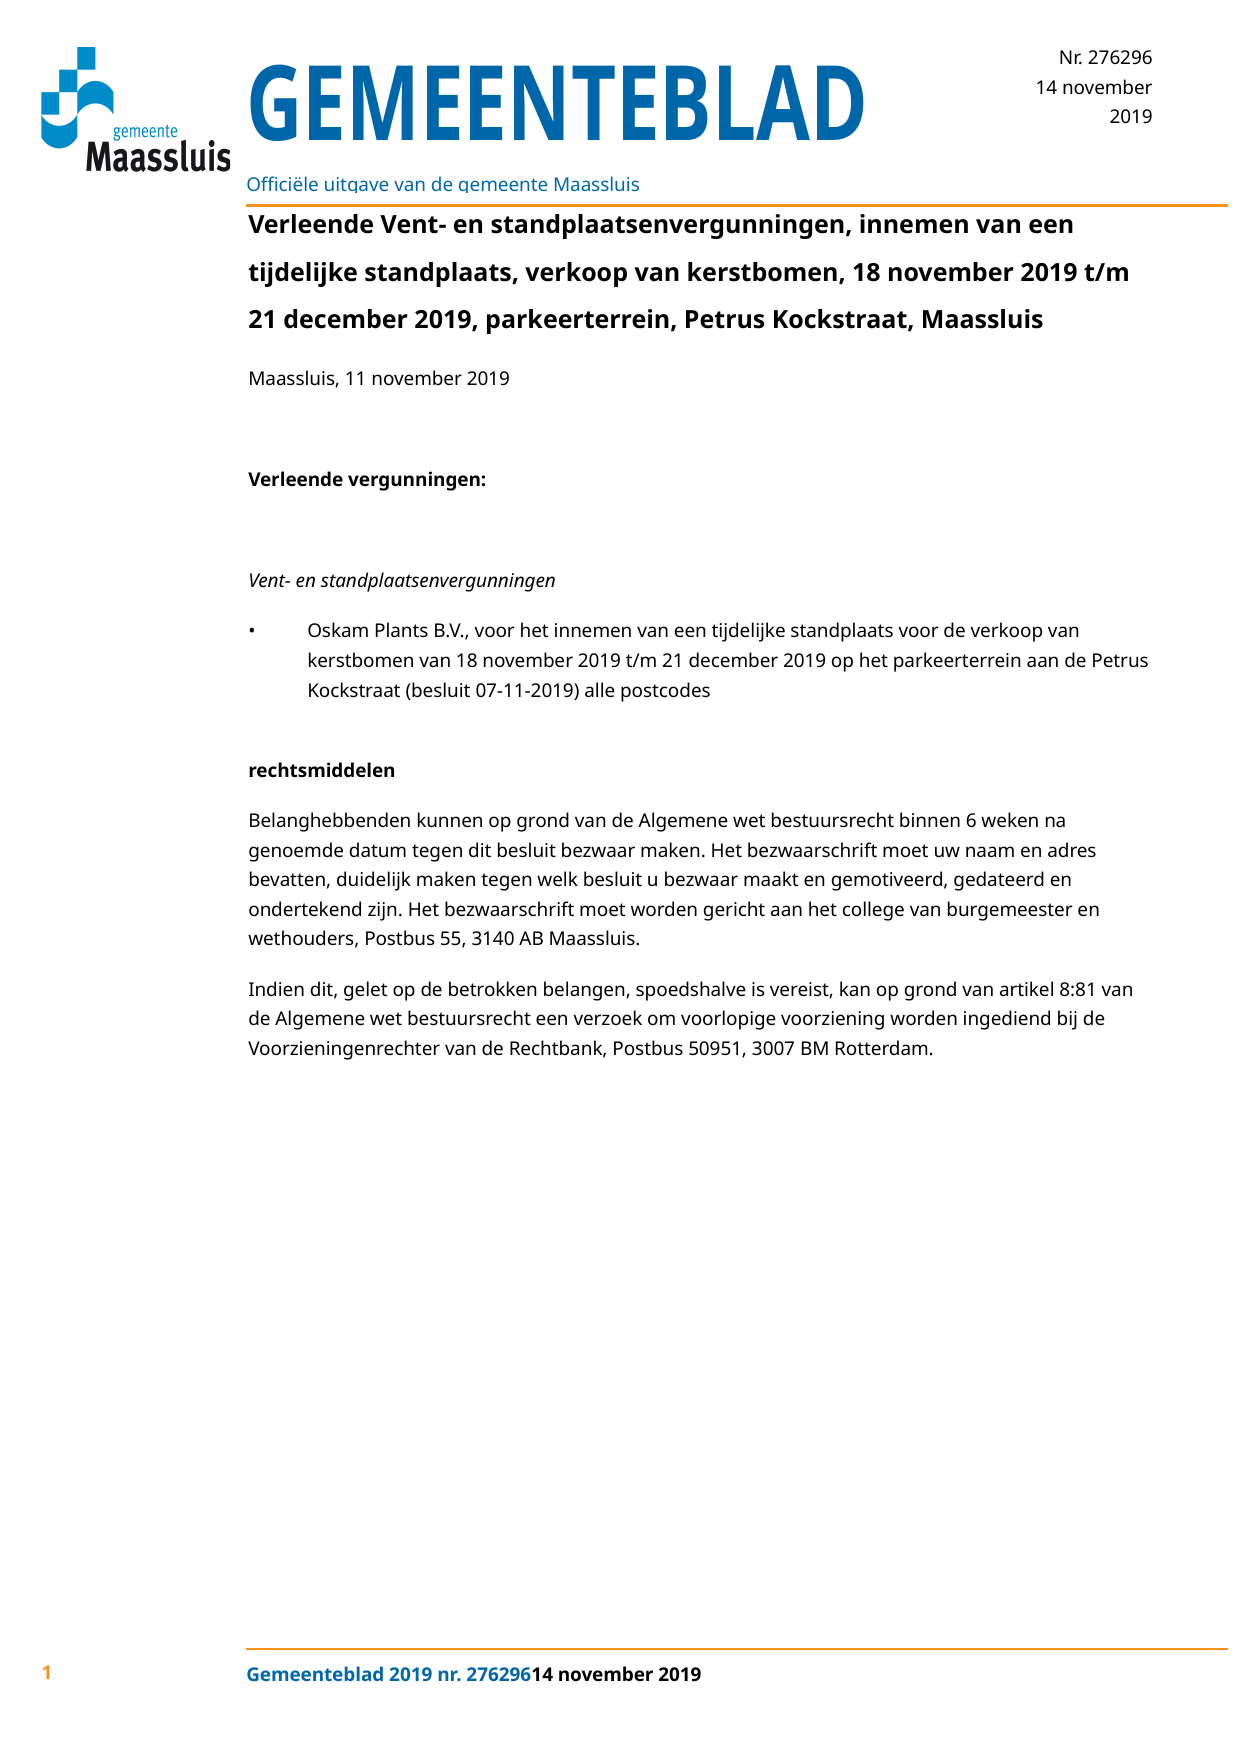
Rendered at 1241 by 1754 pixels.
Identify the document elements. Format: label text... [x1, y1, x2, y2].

picture [41, 47, 231, 172]
text Maassluis, 11 november 2019 [248, 366, 1152, 391]
picture [41, 47, 77, 92]
list Oskam Plants B.V., voor het innemen van een tijdelijke standplaats voor de verkoop van kerstbomen van 18 november 2019 t/m 21 december 2019 op het parkeerterrein aan de Petrus Kockstraat (besluit 07-11-2019) alle postcodes [248, 618, 1152, 702]
text rechtsmiddelen [248, 757, 1152, 782]
text Verleende vergunningen: [248, 466, 1152, 492]
text Belanghebbenden kunnen op grond van de Algemene wet bestuursrecht binnen 6 weken na genoemde datum tegen dit besluit bezwaar maken. Het bezwaarschrift moet uw naam en adres bevatten, duidelijk maken tegen welk besluit u bezwaar maakt en gemotiveerd, gedateerd en ondertekend zijn. Het bezwaarschrift moet worden gericht aan het college van burgemeester en wethouders, Postbus 55, 3140 AB Maassluis. [248, 807, 1152, 951]
text Vent- en standplaatsenvergunningen [248, 567, 1152, 593]
text Verleende Vent- en standplaatsenvergunningen, innemen van een tijdelijke standplaats, verkoop van kerstbomen, 18 november 2019 t/m 21 december 2019, parkeerterrein, Petrus Kockstraat, Maassluis [248, 207, 1152, 336]
text Indien dit, gelet op de betrokken belangen, spoedshalve is vereist, kan op grond van artikel 8:81 van de Algemene wet bestuursrecht een verzoek om voorlopige voorziening worden ingediend bij de Voorzieningenrechter van de Rechtbank, Postbus 50951, 3007 BM Rotterdam. [248, 976, 1152, 1061]
